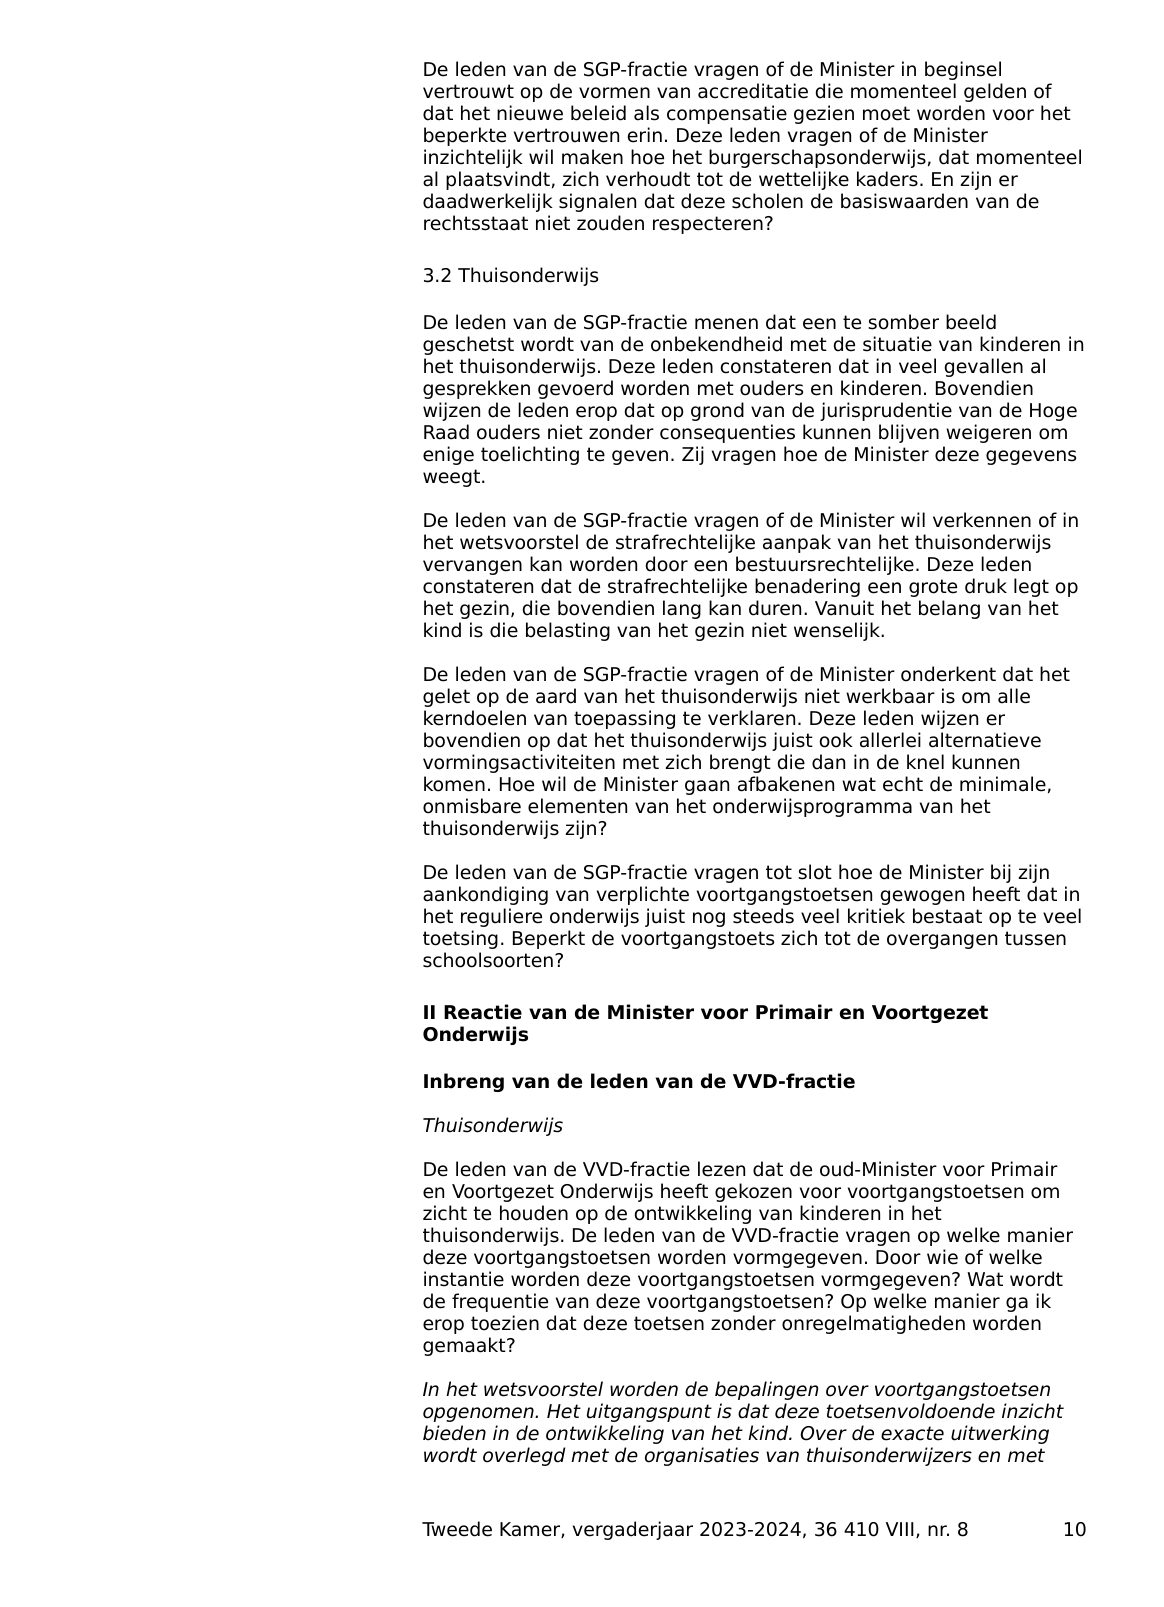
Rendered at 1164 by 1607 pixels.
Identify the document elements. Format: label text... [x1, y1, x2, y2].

text De leden van de SGP-fractie vragen tot slot hoe de Minister bij zijn aankondiging van verplichte voortgangstoetsen gewogen heeft dat in het reguliere onderwijs juist nog steeds veel kritiek bestaat op te veel toetsing. Beperkt de voortgangstoets zich tot de overgangen tussen schoolsoorten? [422, 862, 1087, 972]
text De leden van de VVD-fractie lezen dat de oud-Minister voor Primair en Voortgezet Onderwijs heeft gekozen voor voortgangstoetsen om zicht te houden op de ontwikkeling van kinderen in het thuisonderwijs. De leden van de VVD-fractie vragen op welke manier deze voortgangstoetsen worden vormgegeven. Door wie of welke instantie worden deze voortgangstoetsen vormgegeven? Wat wordt de frequentie van deze voortgangstoetsen? Op welke manier ga ik erop toezien dat deze toetsen zonder onregelmatigheden worden gemaakt? [422, 1159, 1087, 1357]
subtitle Inbreng van de leden van de VVD-fractie [422, 1071, 1087, 1093]
subtitle Thuisonderwijs [422, 1115, 1087, 1137]
text De leden van de SGP-fractie vragen of de Minister onderkent dat het gelet op de aard van het thuisonderwijs niet werkbaar is om alle kerndoelen van toepassing te verklaren. Deze leden wijzen er bovendien op dat het thuisonderwijs juist ook allerlei alternatieve vormingsactiviteiten met zich brengt die dan in de knel kunnen komen. Hoe wil de Minister gaan afbakenen wat echt de minimale, onmisbare elementen van het onderwijsprogramma van het thuisonderwijs zijn? [422, 664, 1087, 840]
text In het wetsvoorstel worden de bepalingen over voortgangstoetsen opgenomen. Het uitgangspunt is dat deze toetsenvoldoende inzicht bieden in de ontwikkeling van het kind. Over de exacte uitwerking wordt overlegd met de organisaties van thuisonderwijzers en met [422, 1379, 1087, 1467]
text De leden van de SGP-fractie vragen of de Minister wil verkennen of in het wetsvoorstel de strafrechtelijke aanpak van het thuisonderwijs vervangen kan worden door een bestuursrechtelijke. Deze leden constateren dat de strafrechtelijke benadering een grote druk legt op het gezin, die bovendien lang kan duren. Vanuit het belang van het kind is die belasting van het gezin niet wenselijk. [422, 510, 1087, 642]
text De leden van de SGP-fractie vragen of de Minister in beginsel vertrouwt op de vormen van accreditatie die momenteel gelden of dat het nieuwe beleid als compensatie gezien moet worden voor het beperkte vertrouwen erin. Deze leden vragen of de Minister inzichtelijk wil maken hoe het burgerschapsonderwijs, dat momenteel al plaatsvindt, zich verhoudt tot de wettelijke kaders. En zijn er daadwerkelijk signalen dat deze scholen de basiswaarden van de rechtsstaat niet zouden respecteren? [422, 59, 1087, 235]
subtitle II Reactie van de Minister voor Primair en Voortgezet Onderwijs [422, 1002, 1087, 1046]
subtitle 3.2 Thuisonderwijs [422, 265, 1087, 287]
text De leden van de SGP-fractie menen dat een te somber beeld geschetst wordt van de onbekendheid met de situatie van kinderen in het thuisonderwijs. Deze leden constateren dat in veel gevallen al gesprekken gevoerd worden met ouders en kinderen. Bovendien wijzen de leden erop dat op grond van de jurisprudentie van de Hoge Raad ouders niet zonder consequenties kunnen blijven weigeren om enige toelichting te geven. Zij vragen hoe de Minister deze gegevens weegt. [422, 312, 1087, 488]
